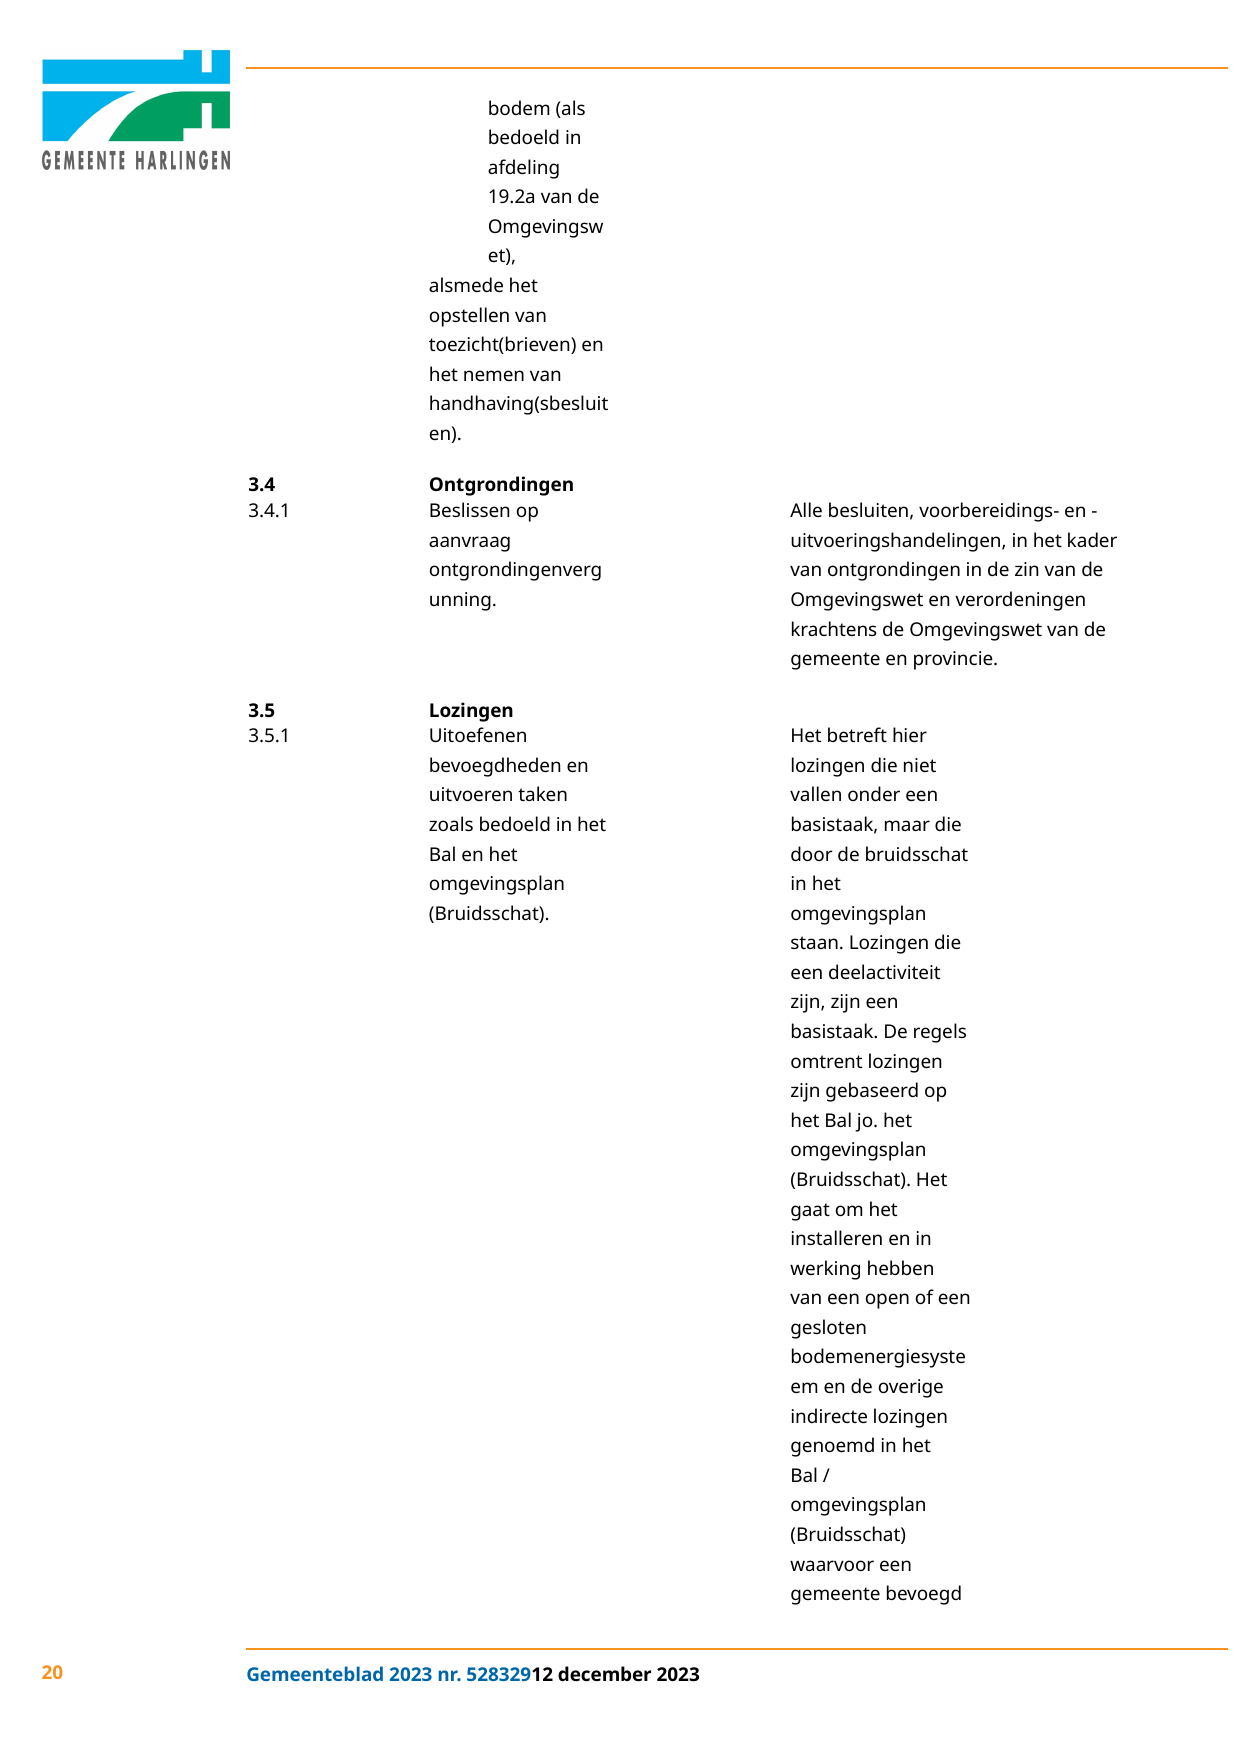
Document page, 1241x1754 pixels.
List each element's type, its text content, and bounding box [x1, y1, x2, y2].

table_cell [790, 95, 971, 446]
table_cell [790, 446, 1152, 472]
table_cell [429, 446, 609, 472]
table_cell [609, 723, 790, 1606]
table_cell 3.5 [248, 697, 429, 722]
table_cell [971, 723, 1152, 1606]
table_cell bodem (als bedoeld in afdeling 19.2a van de Omgevingswet), alsmede het opstellen van toezicht(brieven) en het nemen van handhaving(sbesluiten). [429, 95, 609, 446]
table_cell Het betreft hier lozingen die niet vallen onder een basistaak, maar die door de bruidsschat in het omgevingsplan staan. Lozingen die een deelactiviteit zijn, zijn een basistaak. De regels omtrent lozingen zijn gebaseerd op het Bal jo. het omgevingsplan (Bruidsschat). Het gaat om het installeren en in werking hebben van een open of een gesloten bodemenergiesysteem en de overige indirecte lozingen genoemd in het Bal / omgevingsplan (Bruidsschat) waarvoor een gemeente bevoegd [790, 723, 971, 1606]
table_cell [248, 95, 429, 446]
table_cell [609, 697, 971, 722]
table_cell 3.4 [248, 472, 429, 497]
table_cell [609, 95, 790, 446]
table_cell [248, 671, 971, 697]
table_cell [971, 95, 1152, 446]
table_cell [971, 671, 1152, 697]
table_cell [248, 446, 429, 472]
table_cell Beslissen op aanvraag ontgrondingenvergunning. [429, 498, 609, 671]
table_cell [790, 472, 1152, 497]
table_cell Alle besluiten, voorbereidings- en - uitvoeringshandelingen, in het kader van ontgrondingen in de zin van de Omgevingswet en verordeningen krachtens de Omgevingswet van de gemeente en provincie. [790, 498, 1152, 671]
table_cell [609, 472, 790, 497]
table_cell Uitoefenen bevoegdheden en uitvoeren taken zoals bedoeld in het Bal en het omgevingsplan (Bruidsschat). [429, 723, 609, 1606]
table_cell Ontgrondingen [429, 472, 609, 497]
table_cell Lozingen [429, 697, 609, 722]
table_cell [971, 697, 1152, 722]
table_cell [609, 498, 790, 671]
table_cell [609, 446, 790, 472]
picture [41, 47, 231, 172]
table_cell 3.4.1 [248, 498, 429, 671]
table_cell 3.5.1 [248, 723, 429, 1606]
